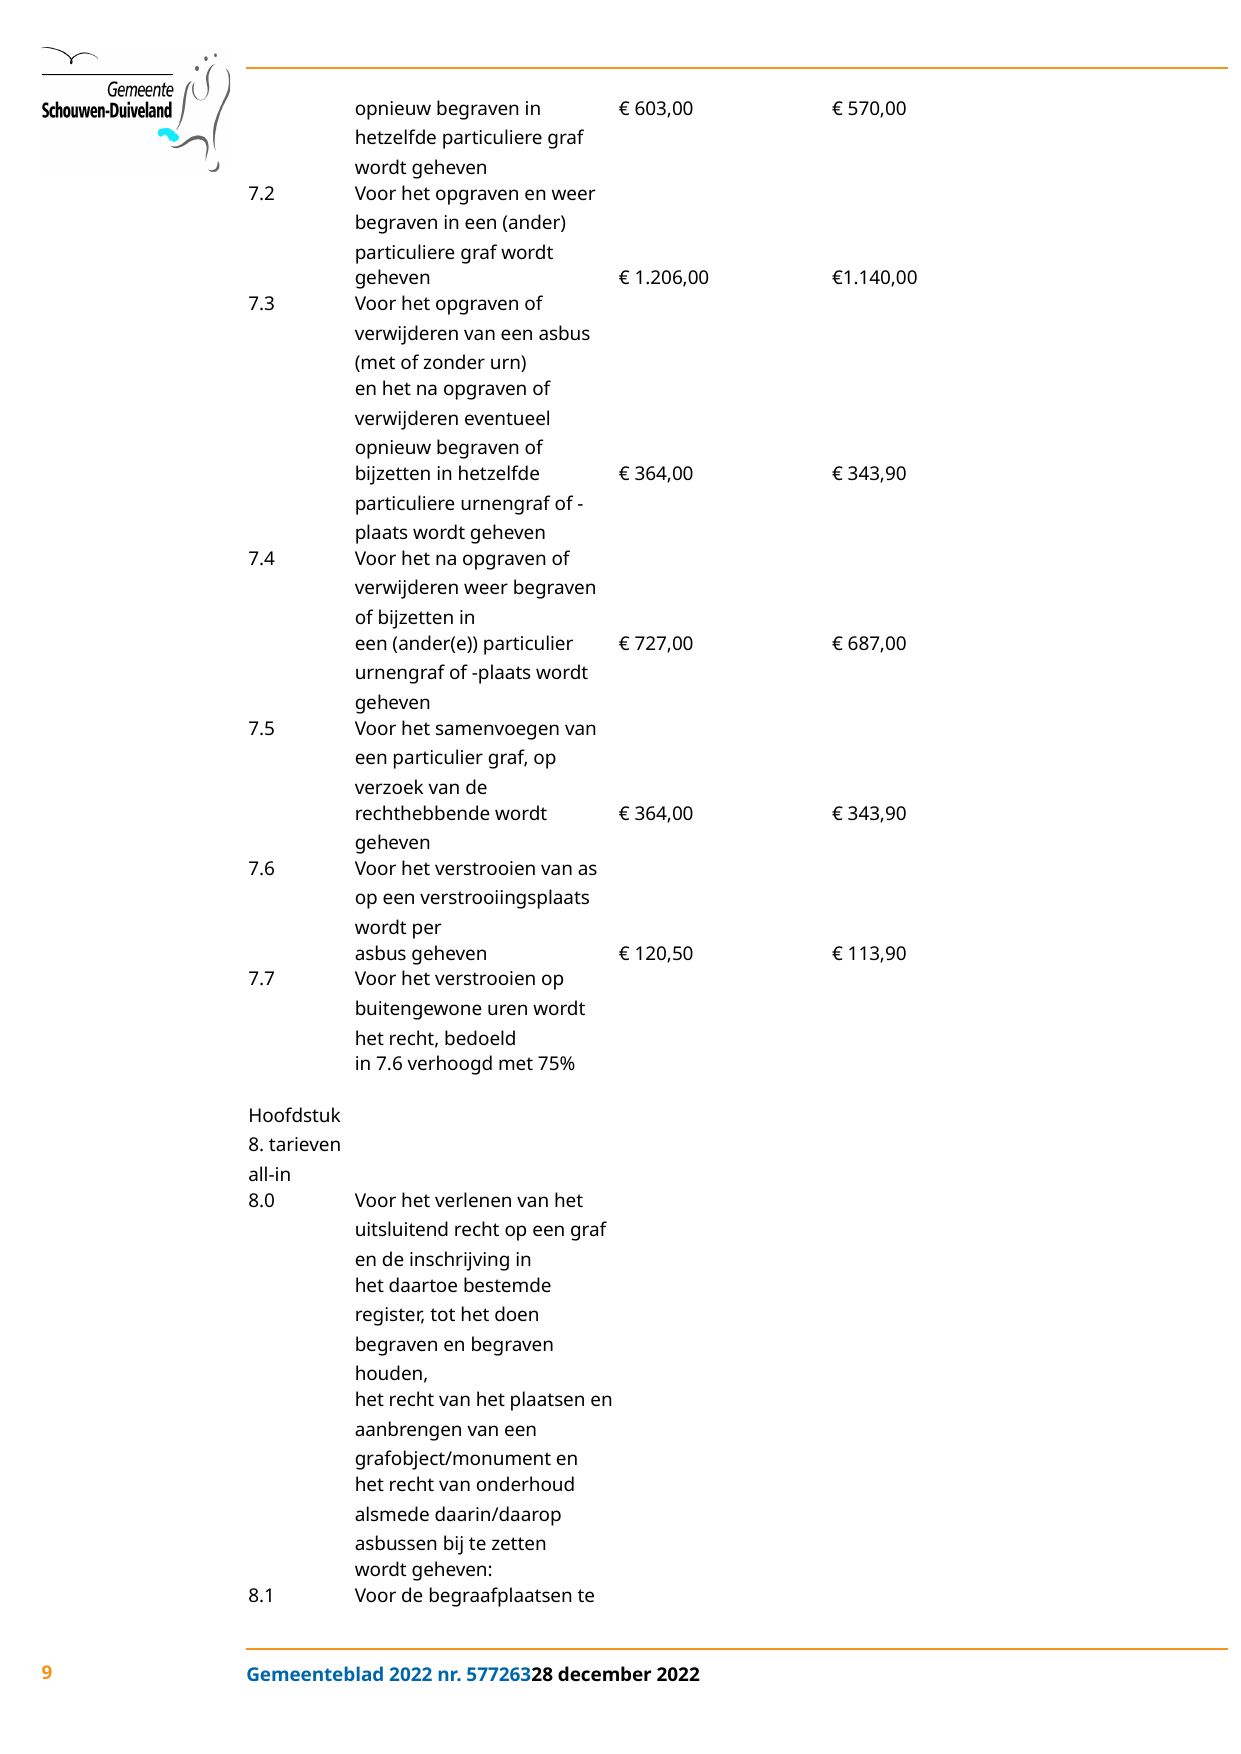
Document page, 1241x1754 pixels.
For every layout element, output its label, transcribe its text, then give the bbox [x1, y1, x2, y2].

table_cell [832, 1582, 938, 1607]
table_cell geheven [355, 265, 619, 290]
table_cell Voor het na opgraven of verwijderen weer begraven of bijzetten in [355, 545, 619, 630]
table_cell [832, 1051, 938, 1076]
table_cell € 364,00 [619, 460, 832, 545]
table_cell 7.5 [248, 715, 354, 800]
table_cell een (ander(e)) particulier urnengraf of -plaats wordt geheven [355, 630, 619, 715]
table_cell [355, 1076, 619, 1102]
table_cell 7.3 [248, 290, 354, 375]
table_cell [248, 265, 354, 290]
table_cell en het na opgraven of verwijderen eventueel opnieuw begraven of [355, 375, 619, 460]
table_cell [248, 1556, 354, 1582]
table_cell 8.0 [248, 1187, 354, 1272]
table_cell € 120,50 [619, 940, 832, 966]
table_cell asbus geheven [355, 940, 619, 966]
table_cell Voor de begraafplaatsen te [355, 1582, 619, 1607]
table_cell wordt geheven: [355, 1556, 619, 1582]
table_cell [248, 630, 354, 715]
table_cell [619, 1051, 832, 1076]
table_cell [619, 180, 832, 264]
table_cell €1.140,00 [832, 265, 938, 290]
table_cell opnieuw begraven in hetzelfde particuliere graf wordt geheven [355, 95, 619, 180]
table_cell [248, 1471, 354, 1556]
table_cell [832, 855, 938, 940]
table_cell € 687,00 [832, 630, 938, 715]
table_cell € 364,00 [619, 800, 832, 855]
table_cell 7.2 [248, 180, 354, 264]
table_cell 7.6 [248, 855, 354, 940]
table_cell [619, 545, 832, 630]
table_cell [832, 375, 938, 460]
table_cell [248, 1051, 354, 1076]
table_cell 7.7 [248, 966, 354, 1051]
table_cell [619, 966, 832, 1051]
table_cell Voor het opgraven en weer begraven in een (ander) particuliere graf wordt [355, 180, 619, 264]
table_cell [248, 460, 354, 545]
table_cell [619, 1187, 832, 1272]
table_cell [619, 375, 832, 460]
table_cell Voor het opgraven of verwijderen van een asbus (met of zonder urn) [355, 290, 619, 375]
table_cell [248, 1386, 354, 1471]
table_cell [832, 180, 938, 264]
table_cell bijzetten in hetzelfde particuliere urnengraf of -plaats wordt geheven [355, 460, 619, 545]
table_cell [832, 1471, 938, 1556]
table_cell [619, 1102, 832, 1187]
table_cell € 603,00 [619, 95, 832, 180]
table_cell [832, 1386, 938, 1471]
table_cell rechthebbende wordt geheven [355, 800, 619, 855]
table_cell Voor het verstrooien van as op een verstrooiingsplaats wordt per [355, 855, 619, 940]
table_cell 7.4 [248, 545, 354, 630]
table_cell [832, 1102, 938, 1187]
table_cell [619, 855, 832, 940]
table_cell [619, 1556, 832, 1582]
table_cell Voor het verlenen van het uitsluitend recht op een graf en de inschrijving in [355, 1187, 619, 1272]
table_cell [619, 715, 832, 800]
table_cell € 727,00 [619, 630, 832, 715]
table_cell [619, 1582, 832, 1607]
table_cell [832, 966, 938, 1051]
table_cell [832, 545, 938, 630]
table_cell € 1.206,00 [619, 265, 832, 290]
table_cell [248, 95, 354, 180]
table_cell [619, 1076, 832, 1102]
table_cell [619, 1471, 832, 1556]
table_cell [832, 1187, 938, 1272]
table_cell [619, 1272, 832, 1386]
table_cell € 570,00 [832, 95, 938, 180]
table_cell € 343,90 [832, 460, 938, 545]
table_cell [832, 715, 938, 800]
table_cell [832, 1272, 938, 1386]
table_cell [832, 1076, 938, 1102]
table_cell [248, 1272, 354, 1386]
table_cell 8.1 [248, 1582, 354, 1607]
table_cell [355, 1102, 619, 1187]
table_cell Hoofdstuk 8. tarieven all-in [248, 1102, 354, 1187]
table_cell [248, 375, 354, 460]
table_cell [619, 290, 832, 375]
table_cell in 7.6 verhoogd met 75% [355, 1051, 619, 1076]
table_cell € 343,90 [832, 800, 938, 855]
table_cell [832, 290, 938, 375]
table_cell [832, 1556, 938, 1582]
table_cell [619, 1386, 832, 1471]
picture [41, 47, 231, 172]
table_cell het recht van onderhoud alsmede daarin/daarop asbussen bij te zetten [355, 1471, 619, 1556]
table_cell het recht van het plaatsen en aanbrengen van een grafobject/monument en [355, 1386, 619, 1471]
table_cell [248, 800, 354, 855]
table_cell Voor het verstrooien op buitengewone uren wordt het recht, bedoeld [355, 966, 619, 1051]
table_cell het daartoe bestemde register, tot het doen begraven en begraven houden, [355, 1272, 619, 1386]
table_cell [248, 940, 354, 966]
table_cell Voor het samenvoegen van een particulier graf, op verzoek van de [355, 715, 619, 800]
table_cell [248, 1076, 354, 1102]
table_cell € 113,90 [832, 940, 938, 966]
